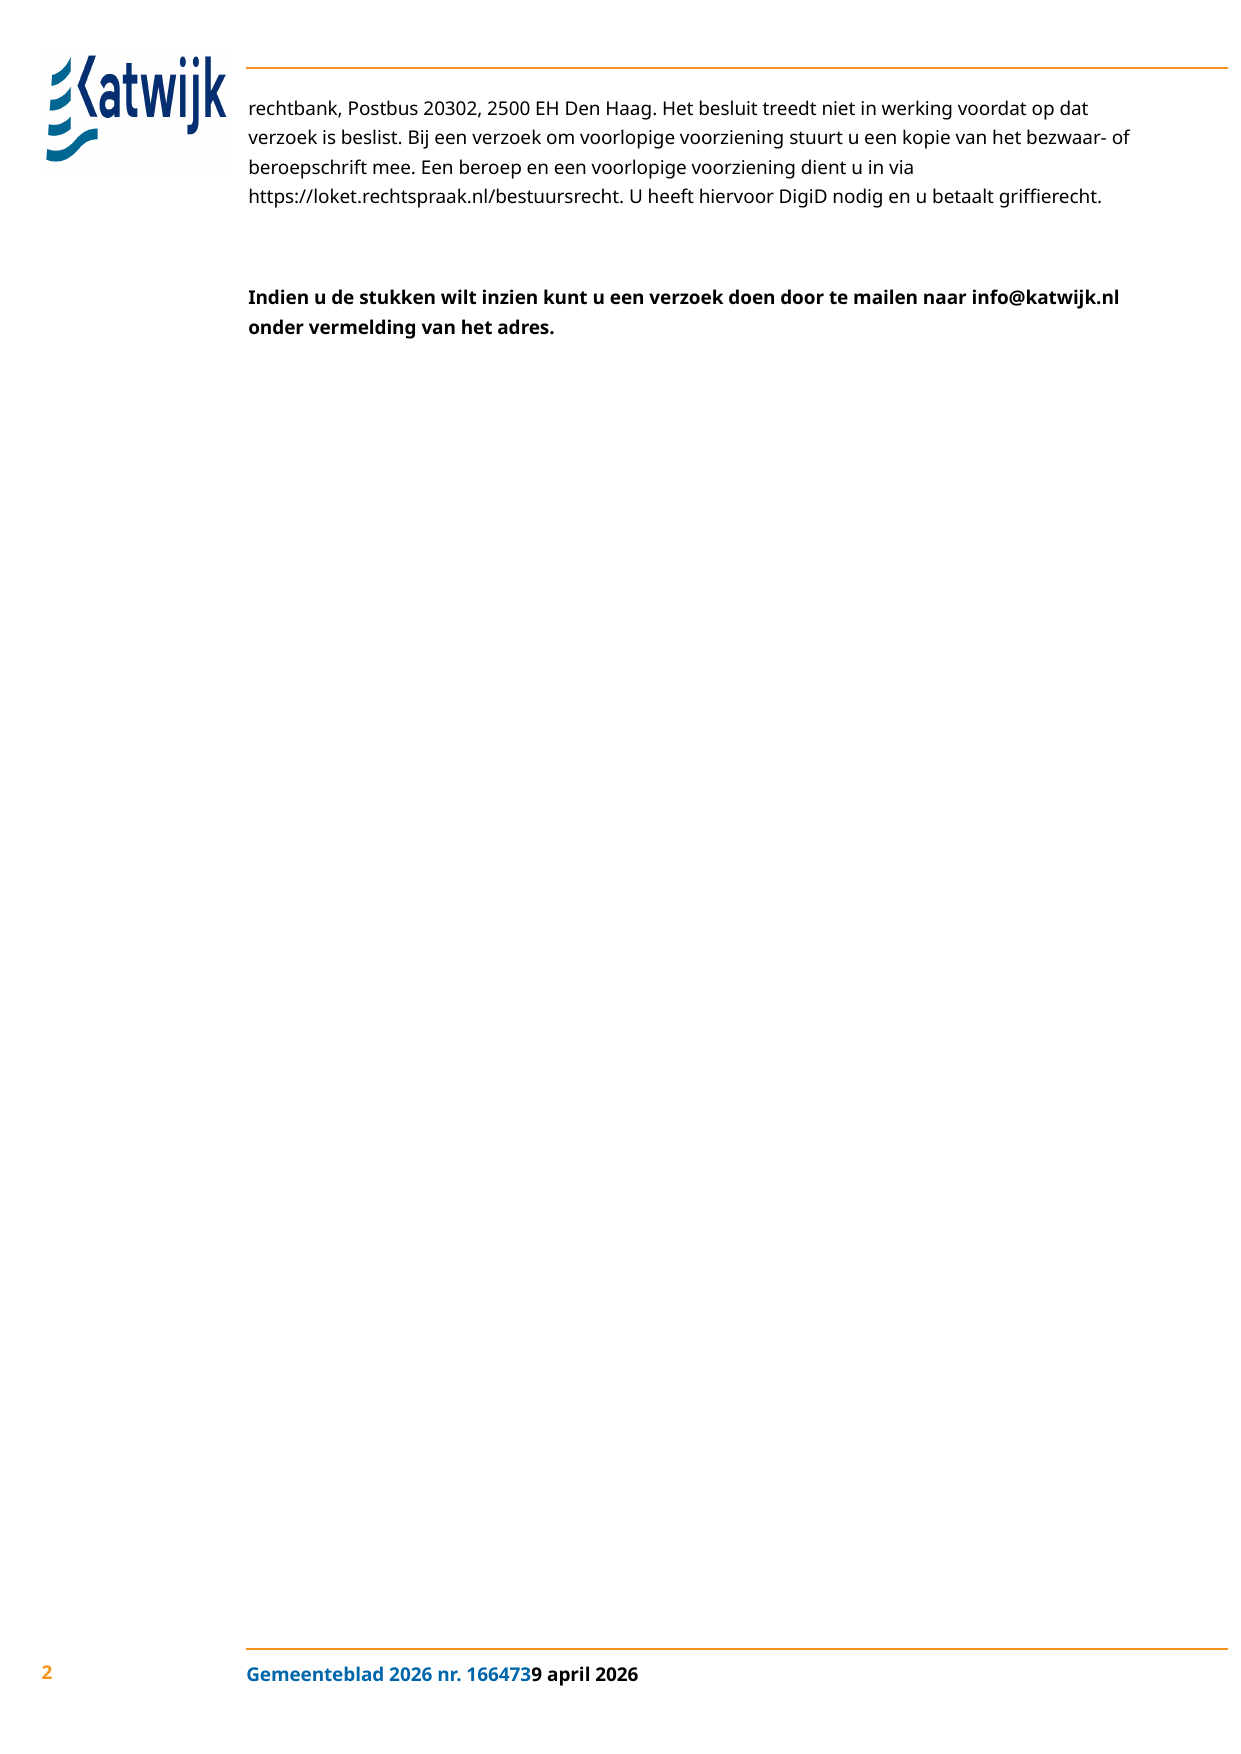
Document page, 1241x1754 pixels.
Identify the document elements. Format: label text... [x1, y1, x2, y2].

text rechtbank, Postbus 20302, 2500 EH Den Haag. Het besluit treedt niet in werking voordat op dat verzoek is beslist. Bij een verzoek om voorlopige voorziening stuurt u een kopie van het bezwaar- of beroepschrift mee. Een beroep en een voorlopige voorziening dient u in via https://loket.rechtspraak.nl/bestuursrecht. U heeft hiervoor DigiD nodig en u betaalt griffierecht. [248, 95, 1152, 209]
text Indien u de stukken wilt inzien kunt u een verzoek doen door te mailen naar info@katwijk.nl onder vermelding van het adres. [248, 284, 1152, 340]
picture [41, 47, 231, 172]
